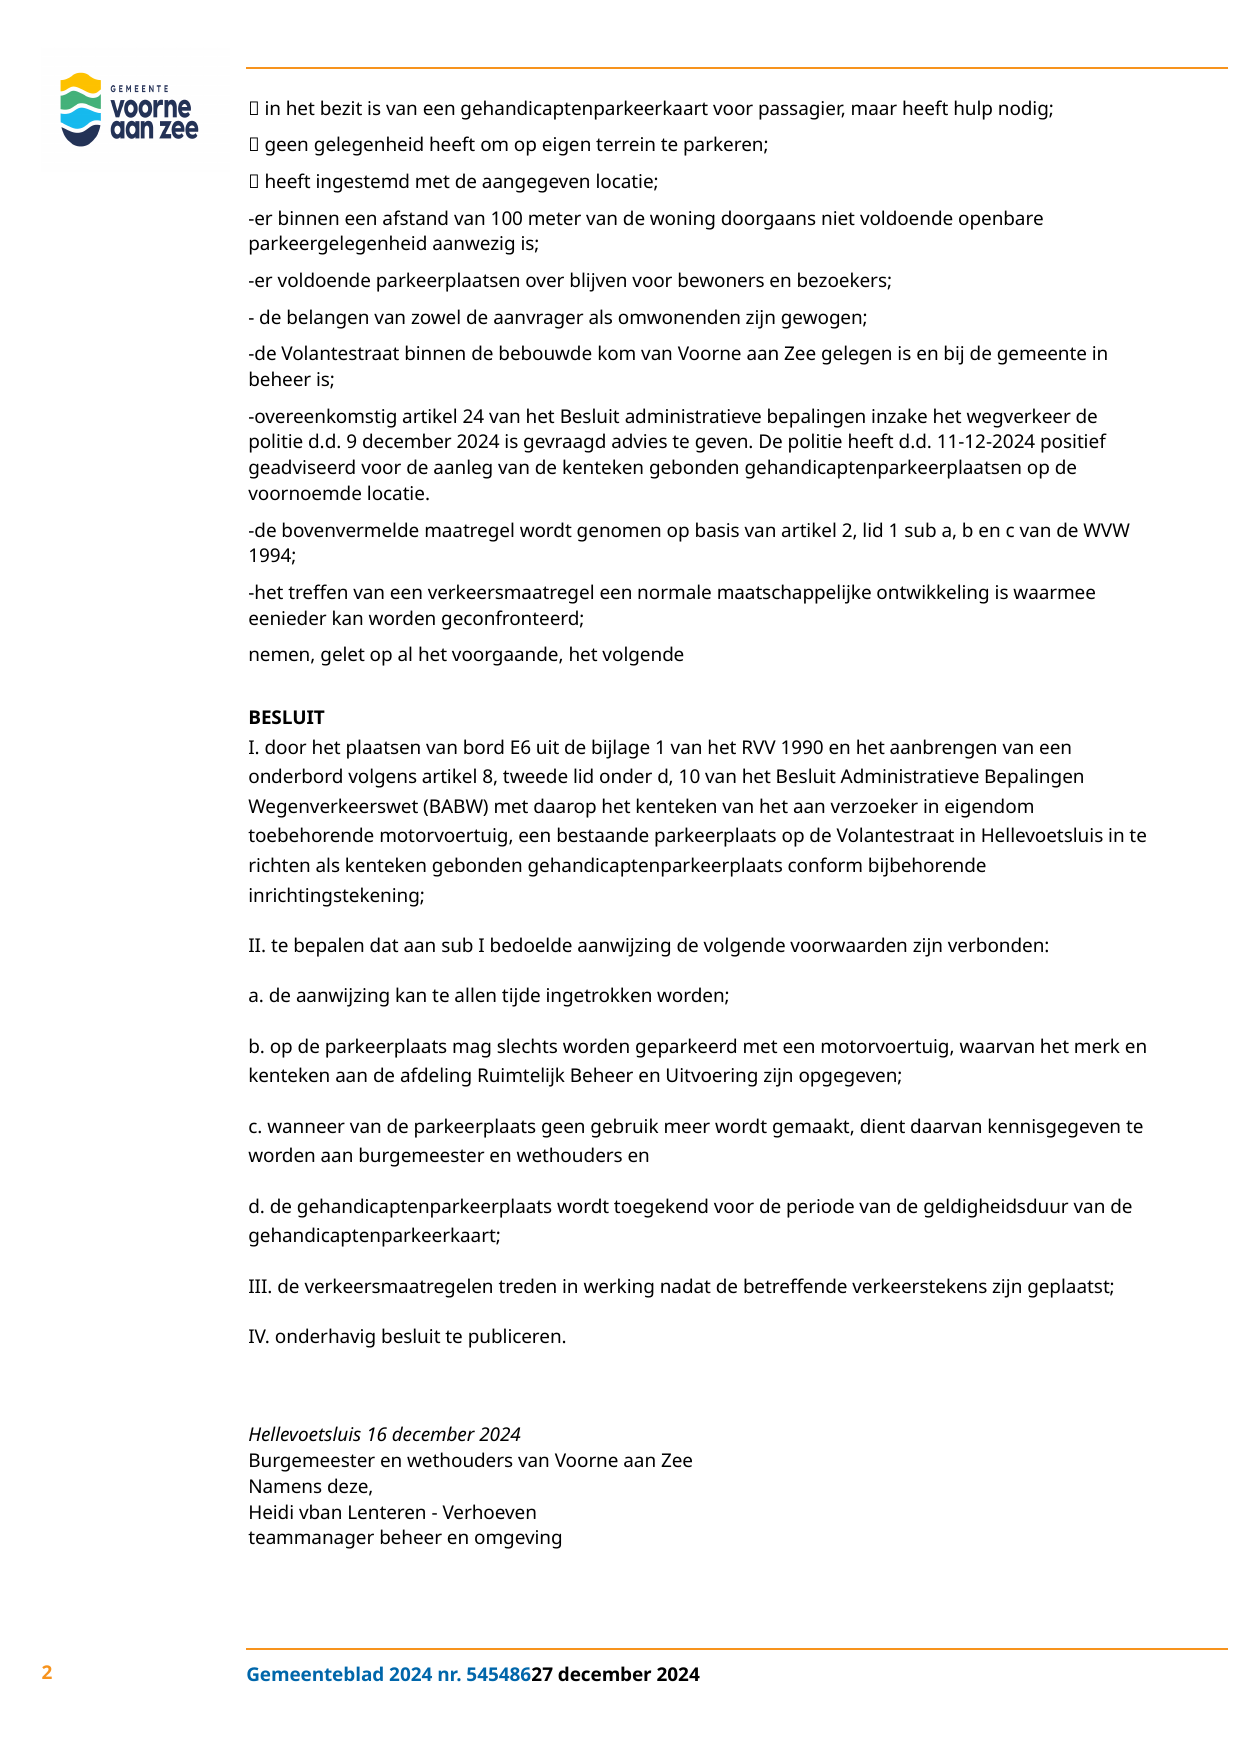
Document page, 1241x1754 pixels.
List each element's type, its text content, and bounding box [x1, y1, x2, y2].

text a. de aanwijzing kan te allen tijde ingetrokken worden; [248, 983, 1152, 1008]
text III. de verkeersmaatregelen treden in werking nadat de betreffende verkeerstekens zijn geplaatst; [248, 1273, 1152, 1299]
text  heeft ingestemd met de aangegeven locatie; [248, 168, 1152, 194]
text Namens deze, [248, 1473, 1152, 1499]
text c. wanneer van de parkeerplaats geen gebruik meer wordt gemaakt, dient daarvan kennisgegeven te worden aan burgemeester en wethouders en [248, 1113, 1152, 1168]
text IV. onderhavig besluit te publiceren. [248, 1323, 1152, 1349]
text II. te bepalen dat aan sub I bedoelde aanwijzing de volgende voorwaarden zijn verbonden: [248, 932, 1152, 958]
text -er voldoende parkeerplaatsen over blijven voor bewoners en bezoekers; [248, 267, 1152, 293]
text teammanager beheer en omgeving [248, 1524, 1152, 1550]
text I. door het plaatsen van bord E6 uit de bijlage 1 van het RVV 1990 en het aanbrengen van een onderbord volgens artikel 8, tweede lid onder d, 10 van het Besluit Administratieve Bepalingen Wegenverkeerswet (BABW) met daarop het kenteken van het aan verzoeker in eigendom toebehorende motorvoertuig, een bestaande parkeerplaats op de Volantestraat in Hellevoetsluis in te richten als kenteken gebonden gehandicaptenparkeerplaats conform bijbehorende inrichtingstekening; [248, 734, 1152, 907]
text -overeenkomstig artikel 24 van het Besluit administratieve bepalingen inzake het wegverkeer de politie d.d. 9 december 2024 is gevraagd advies te geven. De politie heeft d.d. 11-12-2024 positief geadviseerd voor de aanleg van de kenteken gebonden gehandicaptenparkeerplaatsen op de voornoemde locatie. [248, 403, 1152, 506]
text b. op de parkeerplaats mag slechts worden geparkeerd met een motorvoertuig, waarvan het merk en kenteken aan de afdeling Ruimtelijk Beheer en Uitvoering zijn opgegeven; [248, 1033, 1152, 1088]
text  in het bezit is van een gehandicaptenparkeerkaart voor passagier, maar heeft hulp nodig; [248, 95, 1152, 121]
text Hellevoetsluis 16 december 2024 [248, 1422, 1152, 1447]
text -het treffen van een verkeersmaatregel een normale maatschappelijke ontwikkeling is waarmee eenieder kan worden geconfronteerd; [248, 579, 1152, 631]
text -de Volantestraat binnen de bebouwde kom van Voorne aan Zee gelegen is en bij de gemeente in beheer is; [248, 341, 1152, 392]
text  geen gelegenheid heeft om op eigen terrein te parkeren; [248, 131, 1152, 157]
text -er binnen een afstand van 100 meter van de woning doorgaans niet voldoende openbare parkeergelegenheid aanwezig is; [248, 205, 1152, 256]
picture [41, 47, 231, 172]
text BESLUIT [248, 704, 1152, 730]
text nemen, gelet op al het voorgaande, het volgende [248, 642, 1152, 667]
text d. de gehandicaptenparkeerplaats wordt toegekend voor de periode van de geldigheidsduur van de gehandicaptenparkeerkaart; [248, 1193, 1152, 1248]
text - de belangen van zowel de aanvrager als omwonenden zijn gewogen; [248, 304, 1152, 329]
text Burgemeester en wethouders van Voorne aan Zee [248, 1447, 1152, 1473]
text Heidi vban Lenteren - Verhoeven [248, 1499, 1152, 1524]
text -de bovenvermelde maatregel wordt genomen op basis van artikel 2, lid 1 sub a, b en c van de WVW 1994; [248, 517, 1152, 568]
